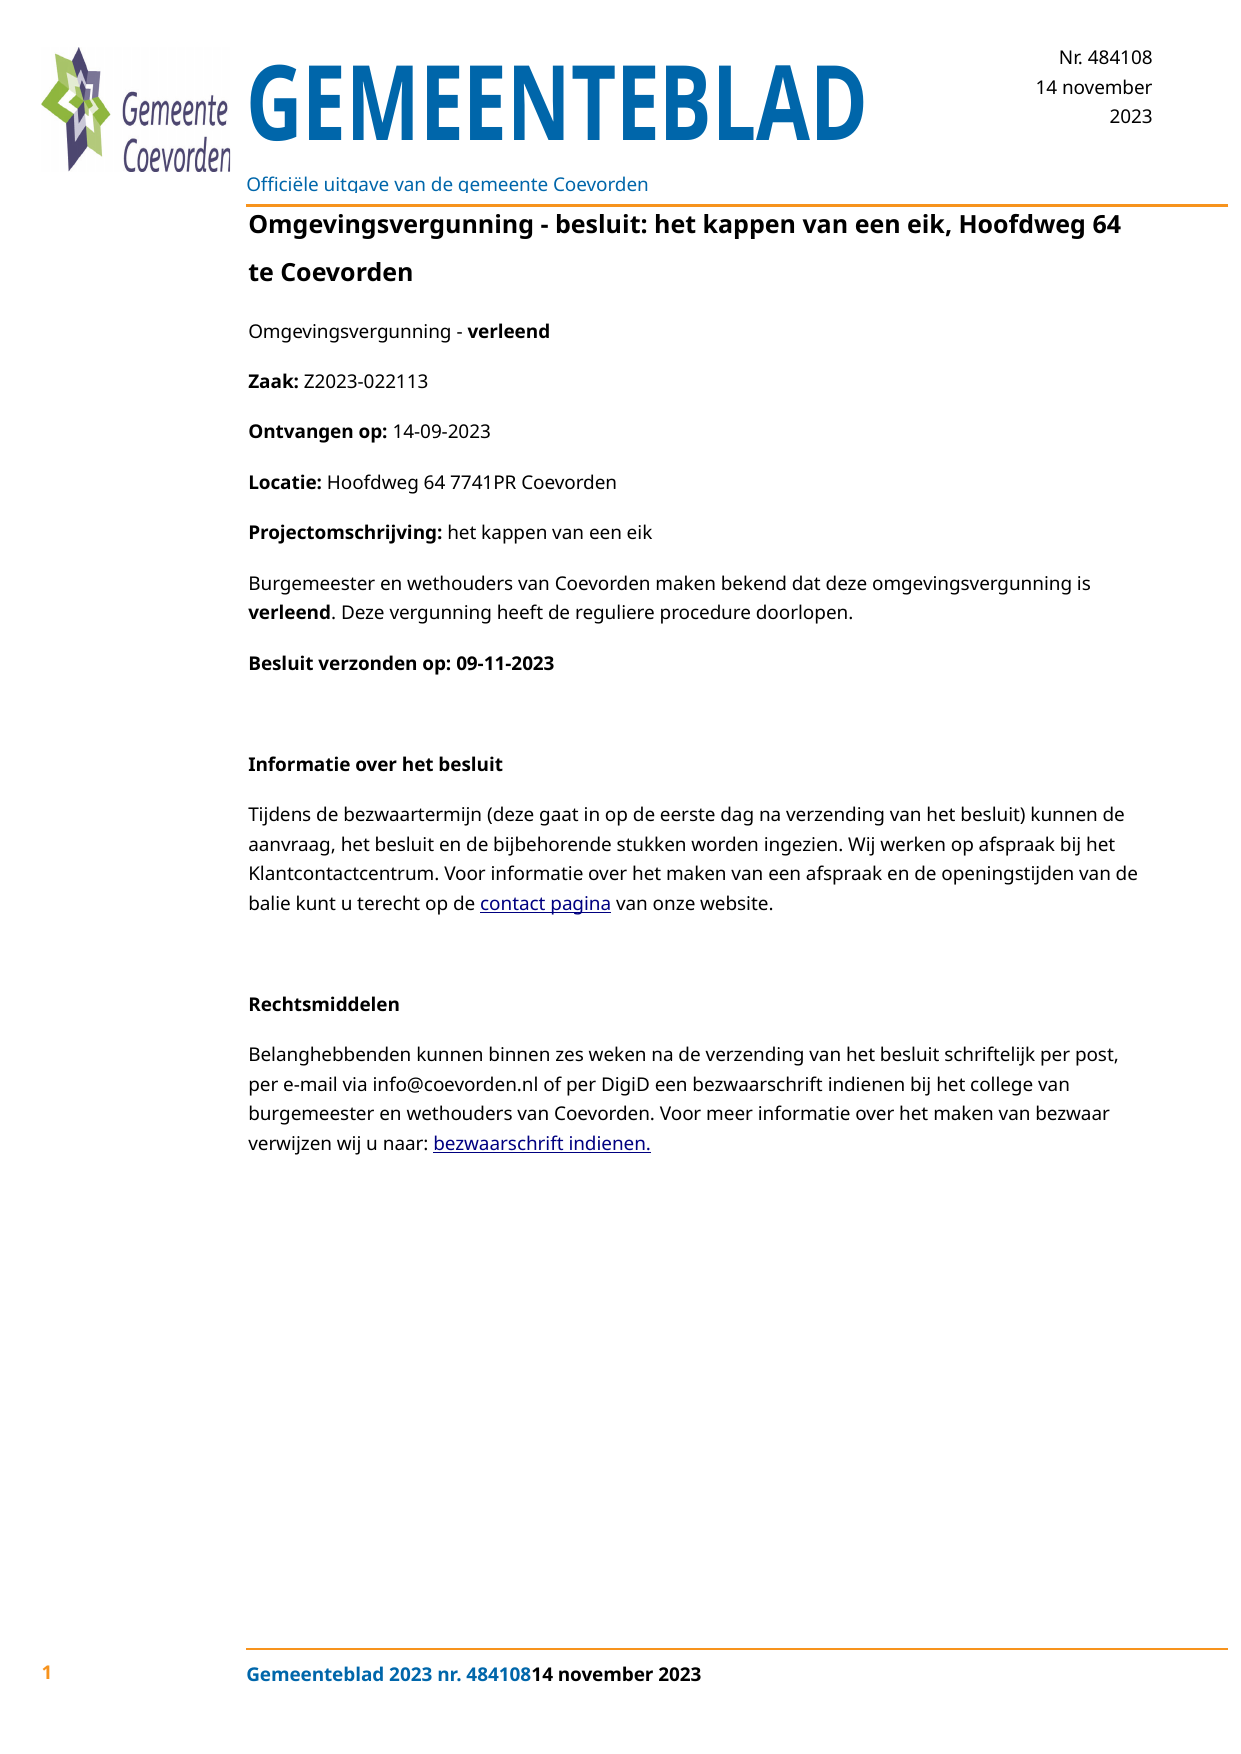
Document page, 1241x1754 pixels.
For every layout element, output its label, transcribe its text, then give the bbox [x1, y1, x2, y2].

text Belanghebbenden kunnen binnen zes weken na de verzending van het besluit schriftelijk per post, per e-mail via info@coevorden.nl of per DigiD een bezwaarschrift indienen bij het college van burgemeester en wethouders van Coevorden. Voor meer informatie over het maken van bezwaar verwijzen wij u naar: bezwaarschrift indienen. [248, 1041, 1152, 1156]
text Tijdens de bezwaartermijn (deze gaat in op de eerste dag na verzending van het besluit) kunnen de aanvraag, het besluit en de bijbehorende stukken worden ingezien. Wij werken op afspraak bij het Klantcontactcentrum. Voor informatie over het maken van een afspraak en de openingstijden van de balie kunt u terecht op de contact pagina van onze website. [248, 801, 1152, 916]
text Omgevingsvergunning - verleend [248, 318, 1152, 344]
text Projectomschrijving: het kappen van een eik [248, 519, 1152, 545]
text Besluit verzonden op: 09-11-2023 [248, 650, 1152, 676]
text Ontvangen op: 14-09-2023 [248, 419, 1152, 444]
picture [41, 47, 231, 172]
text Omgevingsvergunning - besluit: het kappen van een eik, Hoofdweg 64 te Coevorden [248, 207, 1152, 288]
text Burgemeester en wethouders van Coevorden maken bekend dat deze omgevingsvergunning is verleend. Deze vergunning heeft de reguliere procedure doorlopen. [248, 570, 1152, 625]
text Informatie over het besluit [248, 751, 1152, 777]
text Locatie: Hoofdweg 64 7741PR Coevorden [248, 469, 1152, 495]
text Rechtsmiddelen [248, 991, 1152, 1017]
text Zaak: Z2023-022113 [248, 368, 1152, 394]
